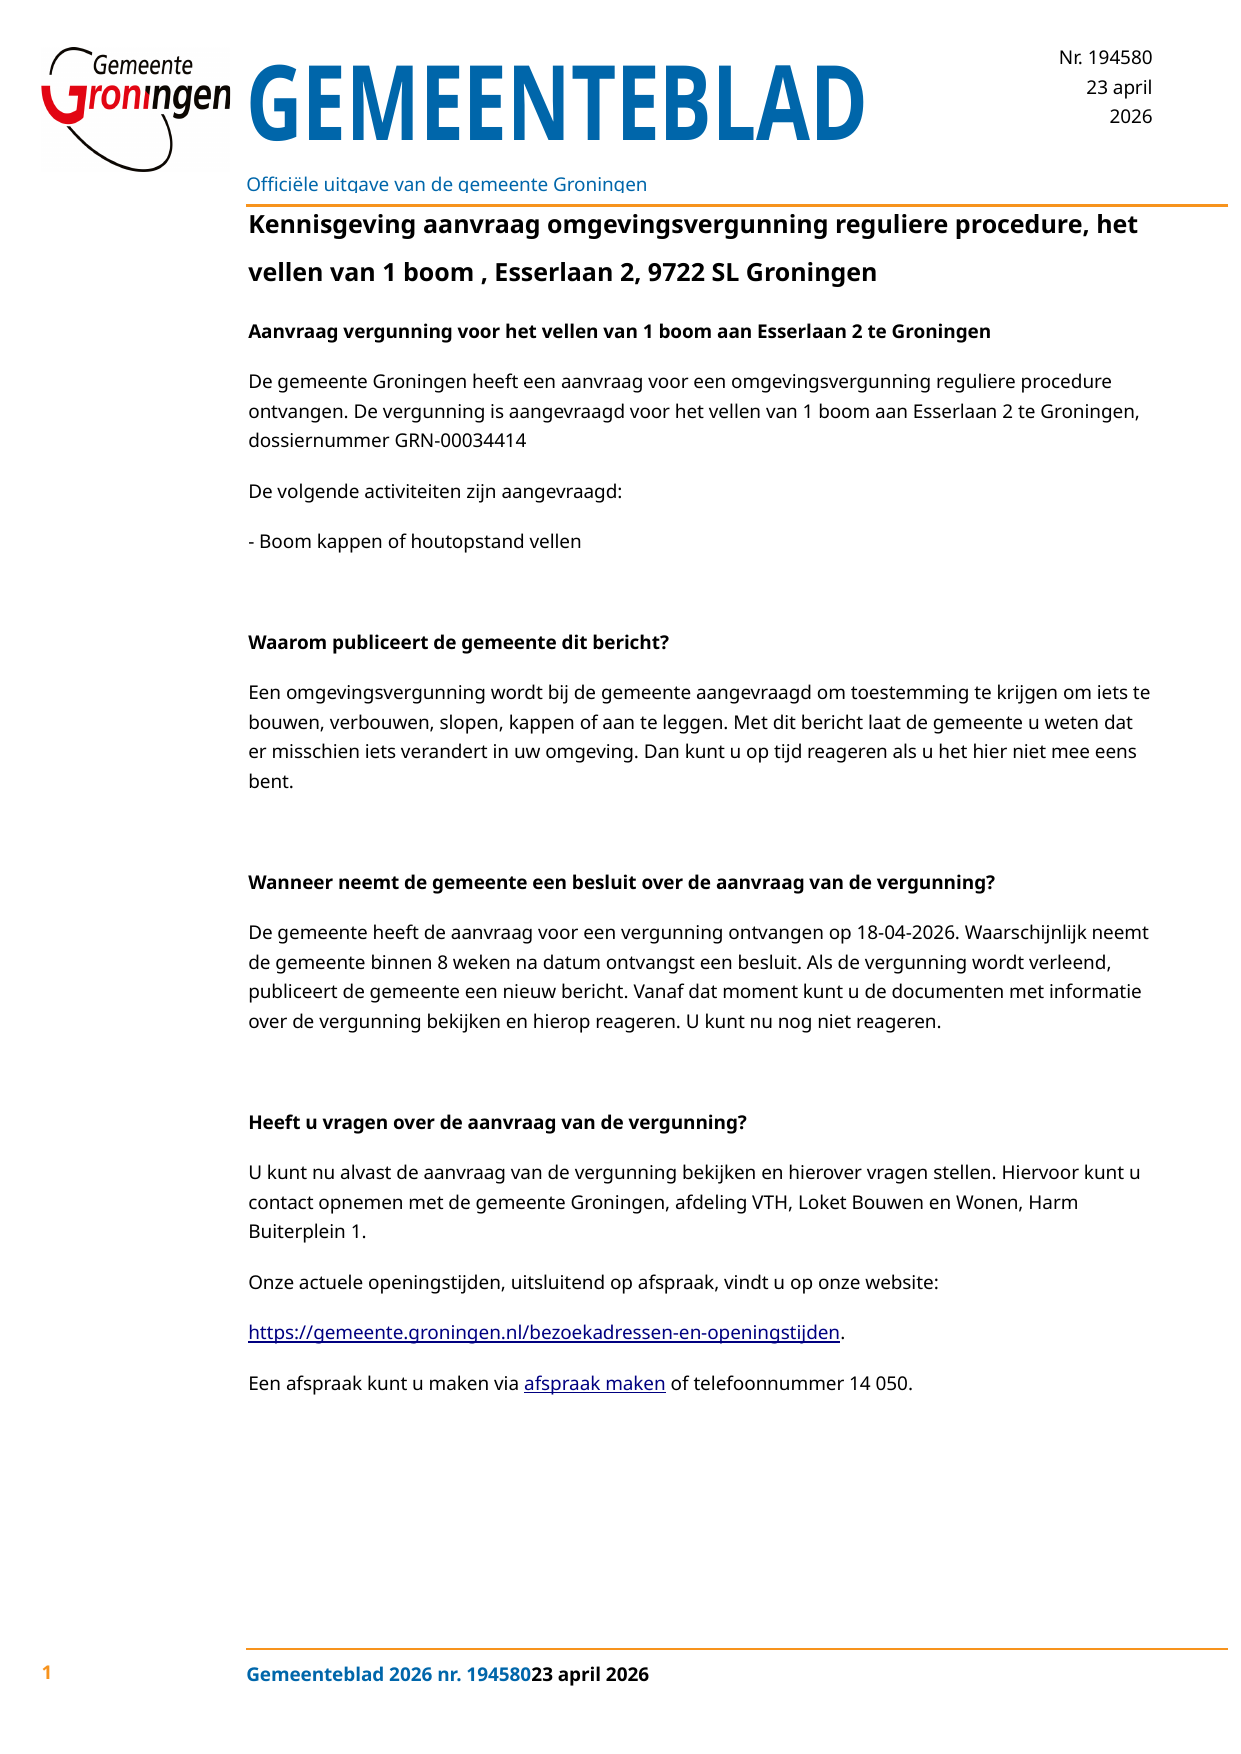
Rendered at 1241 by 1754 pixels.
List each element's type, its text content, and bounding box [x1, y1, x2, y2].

text De gemeente heeft de aanvraag voor een vergunning ontvangen op 18-04-2026. Waarschijnlijk neemt de gemeente binnen 8 weken na datum ontvangst een besluit. Als de vergunning wordt verleend, publiceert de gemeente een nieuw bericht. Vanaf dat moment kunt u de documenten met informatie over de vergunning bekijken en hierop reageren. U kunt nu nog niet reageren. [248, 919, 1152, 1034]
text - Boom kappen of houtopstand vellen [248, 528, 1152, 554]
text Onze actuele openingstijden, uitsluitend op afspraak, vindt u op onze website: [248, 1269, 1152, 1295]
text Heeft u vragen over de aanvraag van de vergunning? [248, 1109, 1152, 1135]
text Een omgevingsvergunning wordt bij de gemeente aangevraagd om toestemming te krijgen om iets te bouwen, verbouwen, slopen, kappen of aan te leggen. Met dit bericht laat de gemeente u weten dat er misschien iets verandert in uw omgeving. Dan kunt u op tijd reageren als u het hier niet mee eens bent. [248, 679, 1152, 794]
text Wanneer neemt de gemeente een besluit over de aanvraag van de vergunning? [248, 869, 1152, 895]
text https://gemeente.groningen.nl/bezoekadressen-en-openingstijden. [248, 1319, 1152, 1345]
text De gemeente Groningen heeft een aanvraag voor een omgevingsvergunning reguliere procedure ontvangen. De vergunning is aangevraagd voor het vellen van 1 boom aan Esserlaan 2 te Groningen, dossiernummer GRN-00034414 [248, 368, 1152, 453]
text De volgende activiteiten zijn aangevraagd: [248, 478, 1152, 504]
text Een afspraak kunt u maken via afspraak maken of telefoonnummer 14 050. [248, 1370, 1152, 1396]
text U kunt nu alvast de aanvraag van de vergunning bekijken en hierover vragen stellen. Hiervoor kunt u contact opnemen met de gemeente Groningen, afdeling VTH, Loket Bouwen en Wonen, Harm Buiterplein 1. [248, 1159, 1152, 1244]
picture [41, 47, 231, 172]
text Waarom publiceert de gemeente dit bericht? [248, 629, 1152, 655]
text Kennisgeving aanvraag omgevingsvergunning reguliere procedure, het vellen van 1 boom , Esserlaan 2, 9722 SL Groningen [248, 207, 1152, 288]
text Aanvraag vergunning voor het vellen van 1 boom aan Esserlaan 2 te Groningen [248, 318, 1152, 344]
